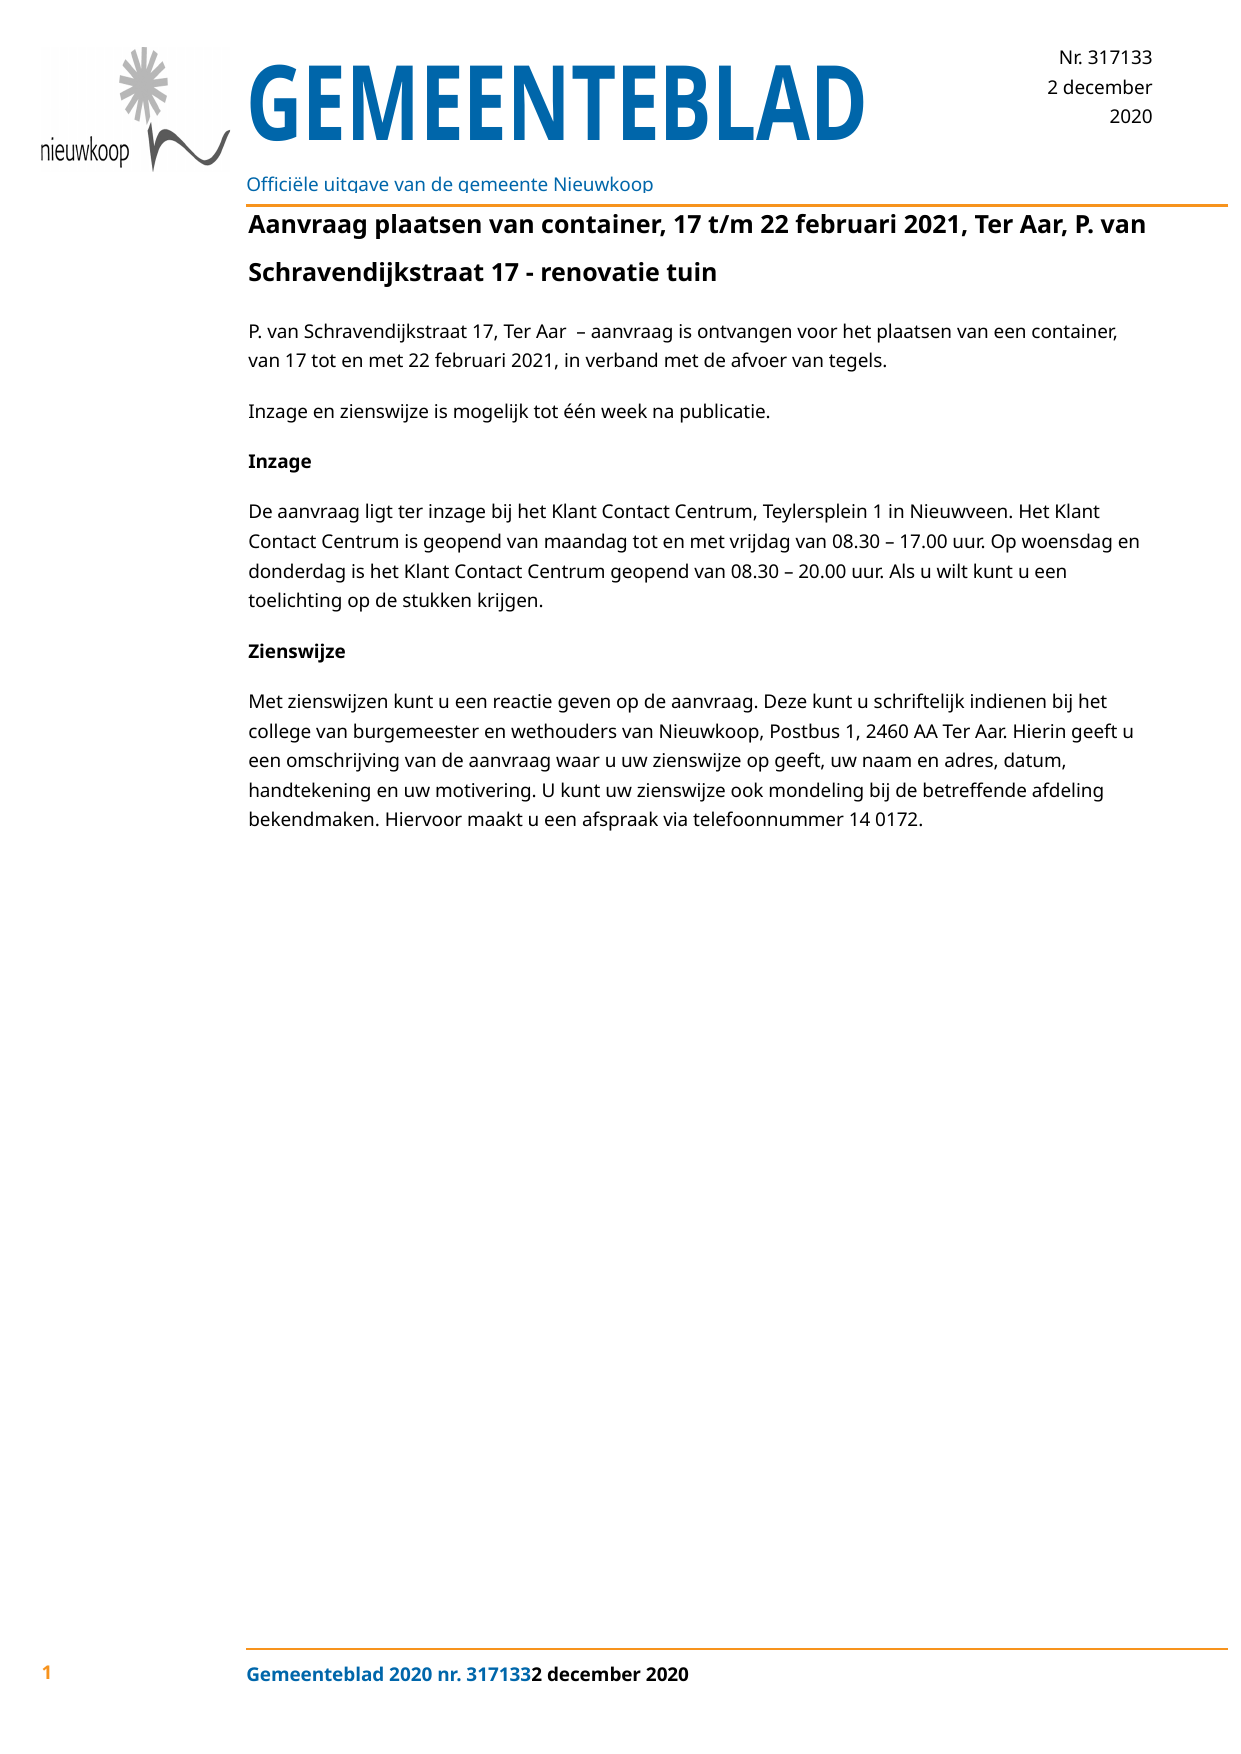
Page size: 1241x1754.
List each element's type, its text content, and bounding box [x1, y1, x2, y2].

text Aanvraag plaatsen van container, 17 t/m 22 februari 2021, Ter Aar, P. van Schravendijkstraat 17 - renovatie tuin [248, 207, 1152, 288]
picture [41, 47, 231, 172]
text Inzage en zienswijze is mogelijk tot één week na publicatie. [248, 398, 1152, 424]
text Met zienswijzen kunt u een reactie geven op de aanvraag. Deze kunt u schriftelijk indienen bij het college van burgemeester en wethouders van Nieuwkoop, Postbus 1, 2460 AA Ter Aar. Hierin geeft u een omschrijving van de aanvraag waar u uw zienswijze op geeft, uw naam en adres, datum, handtekening en uw motivering. U kunt uw zienswijze ook mondeling bij de betreffende afdeling bekendmaken. Hiervoor maakt u een afspraak via telefoonnummer 14 0172. [248, 688, 1152, 832]
text Zienswijze [248, 638, 1152, 664]
text De aanvraag ligt ter inzage bij het Klant Contact Centrum, Teylersplein 1 in Nieuwveen. Het Klant Contact Centrum is geopend van maandag tot en met vrijdag van 08.30 – 17.00 uur. Op woensdag en donderdag is het Klant Contact Centrum geopend van 08.30 – 20.00 uur. Als u wilt kunt u een toelichting op de stukken krijgen. [248, 499, 1152, 613]
text Inzage [248, 448, 1152, 474]
text P. van Schravendijkstraat 17, Ter Aar – aanvraag is ontvangen voor het plaatsen van een container, van 17 tot en met 22 februari 2021, in verband met de afvoer van tegels. [248, 318, 1152, 373]
